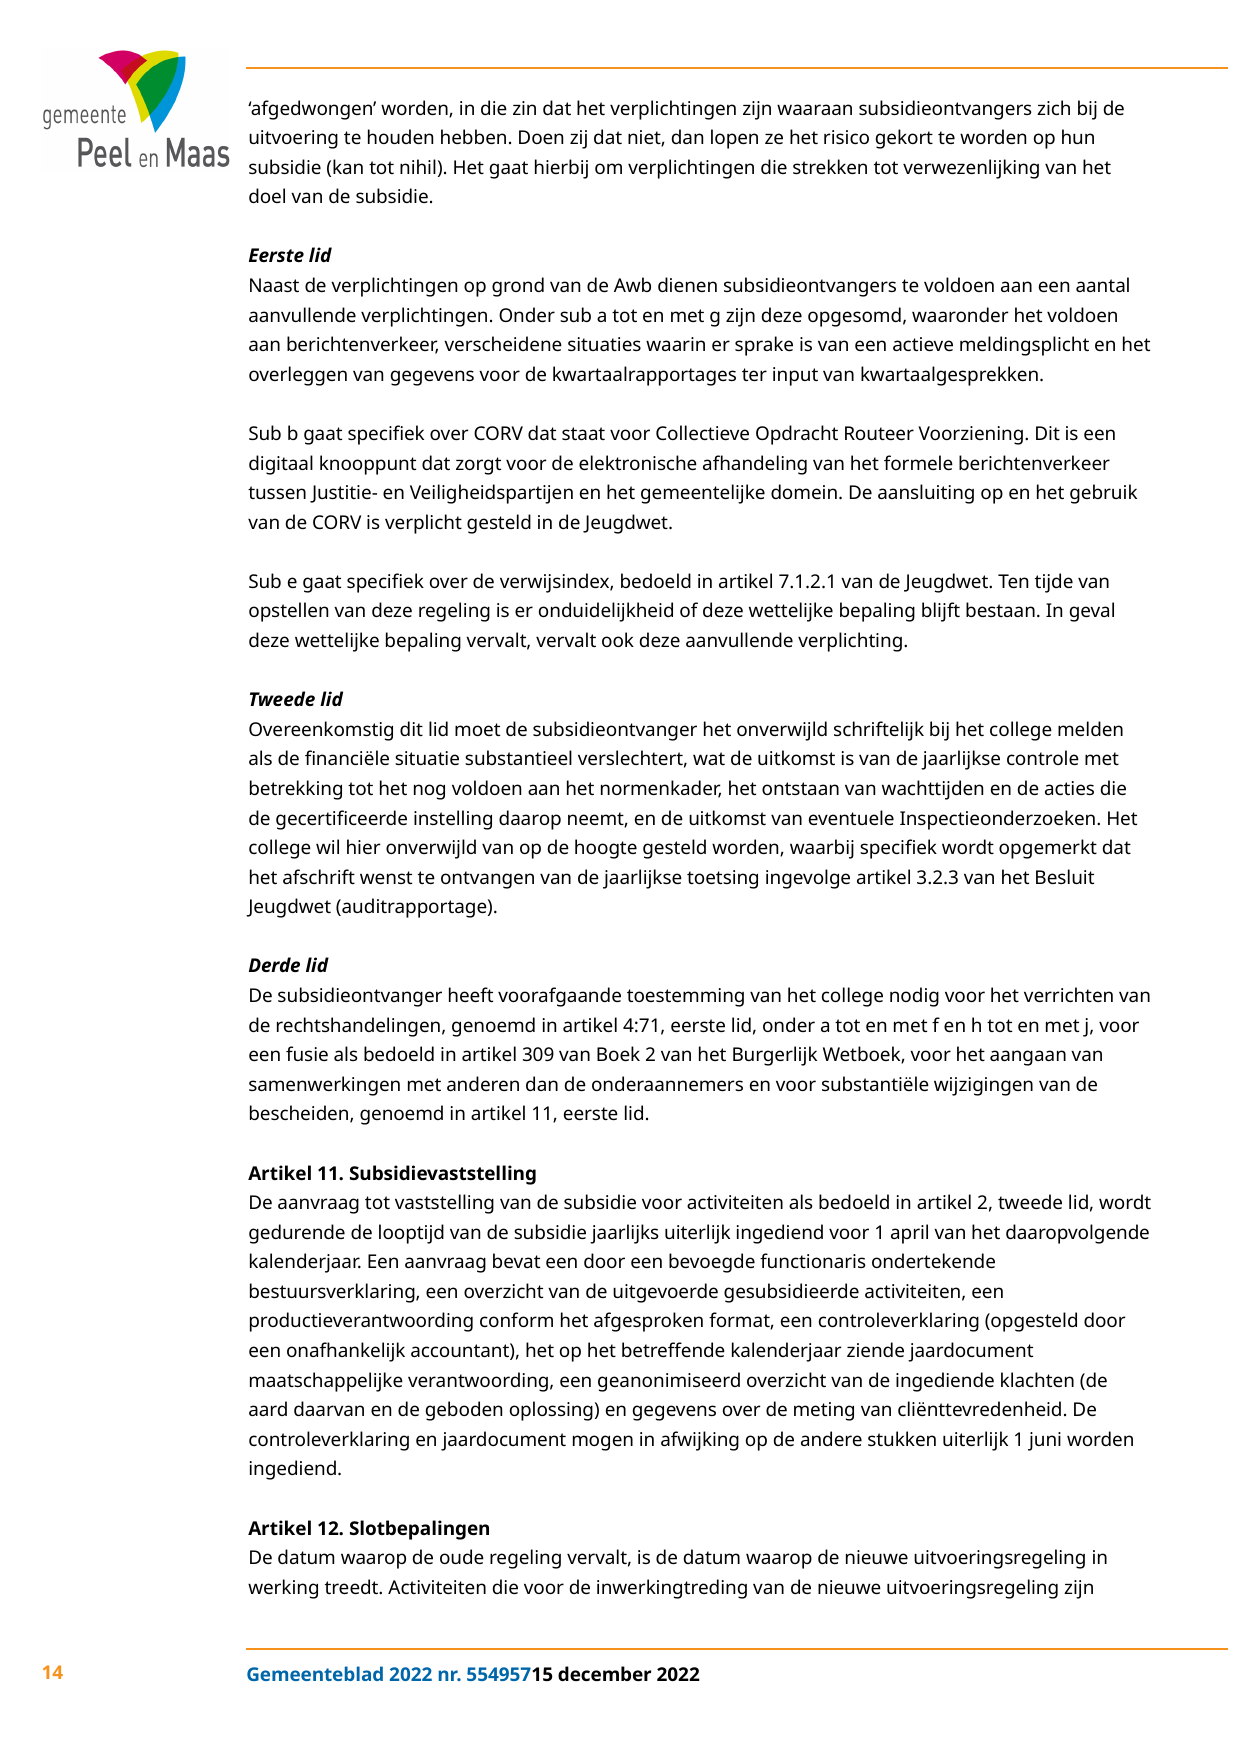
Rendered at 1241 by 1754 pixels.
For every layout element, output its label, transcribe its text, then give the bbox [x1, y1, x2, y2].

text Eerste lid [248, 243, 1152, 268]
picture [41, 47, 231, 172]
text De datum waarop de oude regeling vervalt, is de datum waarop de nieuwe uitvoeringsregeling in werking treedt. Activiteiten die voor de inwerkingtreding van de nieuwe uitvoeringsregeling zijn [248, 1544, 1152, 1600]
text Overeenkomstig dit lid moet de subsidieontvanger het onverwijld schriftelijk bij het college melden als de financiële situatie substantieel verslechtert, wat de uitkomst is van de jaarlijkse controle met betrekking tot het nog voldoen aan het normenkader, het ontstaan van wachttijden en de acties die de gecertificeerde instelling daarop neemt, en de uitkomst van eventuele Inspectieonderzoeken. Het college wil hier onverwijld van op de hoogte gesteld worden, waarbij specifiek wordt opgemerkt dat het afschrift wenst te ontvangen van de jaarlijkse toetsing ingevolge artikel 3.2.3 van het Besluit Jeugdwet (auditrapportage). [248, 716, 1152, 919]
text Derde lid [248, 953, 1152, 978]
text Sub e gaat specifiek over de verwijsindex, bedoeld in artikel 7.1.2.1 van de Jeugdwet. Ten tijde van opstellen van deze regeling is er onduidelijkheid of deze wettelijke bepaling blijft bestaan. In geval deze wettelijke bepaling vervalt, vervalt ook deze aanvullende verplichting. [248, 568, 1152, 653]
text ‘afgedwongen’ worden, in die zin dat het verplichtingen zijn waaraan subsidieontvangers zich bij de uitvoering te houden hebben. Doen zij dat niet, dan lopen ze het risico gekort te worden op hun subsidie (kan tot nihil). Het gaat hierbij om verplichtingen die strekken tot verwezenlijking van het doel van de subsidie. [248, 95, 1152, 209]
text Sub b gaat specifiek over CORV dat staat voor Collectieve Opdracht Routeer Voorziening. Dit is een digitaal knooppunt dat zorgt voor de elektronische afhandeling van het formele berichtenverkeer tussen Justitie- en Veiligheidspartijen en het gemeentelijke domein. De aansluiting op en het gebruik van de CORV is verplicht gesteld in de Jeugdwet. [248, 420, 1152, 535]
text Artikel 11. Subsidievaststelling [248, 1160, 1152, 1186]
text Artikel 12. Slotbepalingen [248, 1515, 1152, 1541]
text Tweede lid [248, 686, 1152, 712]
text Naast de verplichtingen op grond van de Awb dienen subsidieontvangers te voldoen aan een aantal aanvullende verplichtingen. Onder sub a tot en met g zijn deze opgesomd, waaronder het voldoen aan berichtenverkeer, verscheidene situaties waarin er sprake is van een actieve meldingsplicht en het overleggen van gegevens voor de kwartaalrapportages ter input van kwartaalgesprekken. [248, 272, 1152, 387]
text De aanvraag tot vaststelling van de subsidie voor activiteiten als bedoeld in artikel 2, tweede lid, wordt gedurende de looptijd van de subsidie jaarlijks uiterlijk ingediend voor 1 april van het daaropvolgende kalenderjaar. Een aanvraag bevat een door een bevoegde functionaris ondertekende bestuursverklaring, een overzicht van de uitgevoerde gesubsidieerde activiteiten, een productieverantwoording conform het afgesproken format, een controleverklaring (opgesteld door een onafhankelijk accountant), het op het betreffende kalenderjaar ziende jaardocument maatschappelijke verantwoording, een geanonimiseerd overzicht van de ingediende klachten (de aard daarvan en de geboden oplossing) en gegevens over de meting van cliënttevredenheid. De controleverklaring en jaardocument mogen in afwijking op de andere stukken uiterlijk 1 juni worden ingediend. [248, 1189, 1152, 1481]
text De subsidieontvanger heeft voorafgaande toestemming van het college nodig voor het verrichten van de rechtshandelingen, genoemd in artikel 4:71, eerste lid, onder a tot en met f en h tot en met j, voor een fusie als bedoeld in artikel 309 van Boek 2 van het Burgerlijk Wetboek, voor het aangaan van samenwerkingen met anderen dan de onderaannemers en voor substantiële wijzigingen van de bescheiden, genoemd in artikel 11, eerste lid. [248, 982, 1152, 1126]
